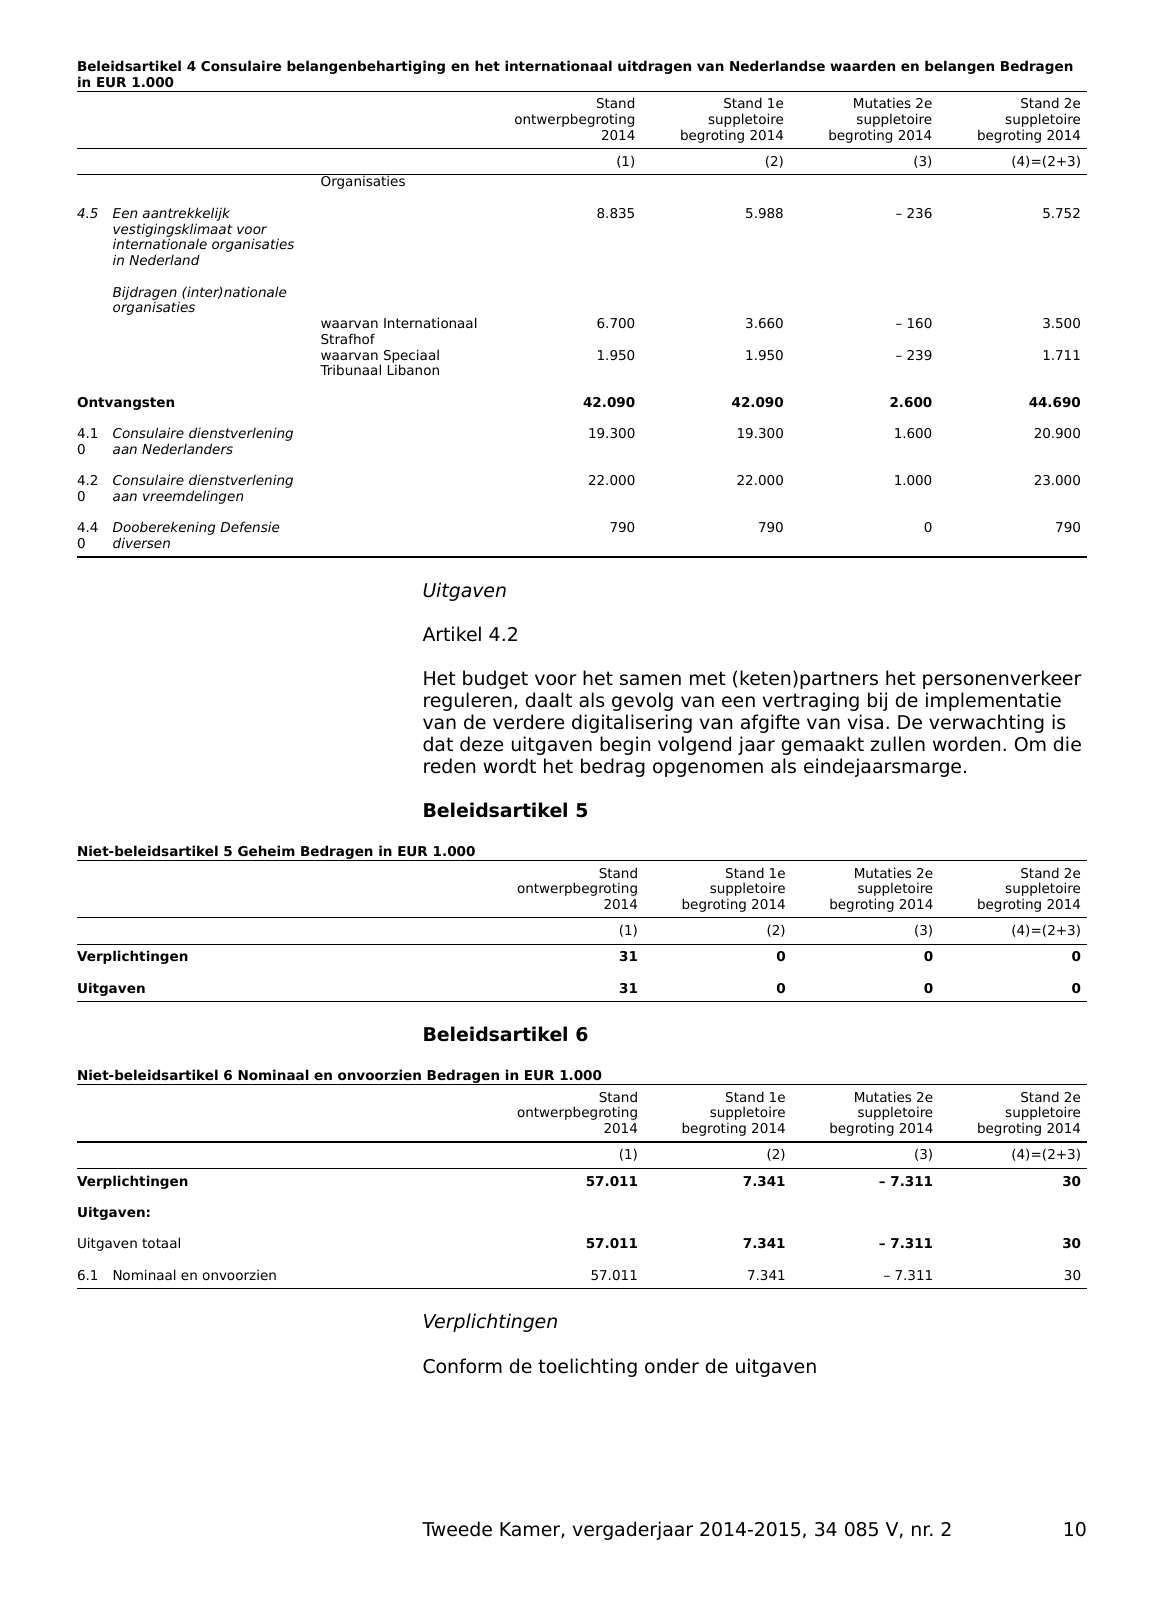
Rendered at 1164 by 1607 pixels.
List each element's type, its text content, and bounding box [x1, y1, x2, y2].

table_cell [77, 92, 314, 148]
table_cell 57.011 [496, 1236, 644, 1252]
table_cell [641, 458, 789, 473]
table_cell [790, 190, 938, 206]
table_cell [77, 505, 106, 520]
table_cell Stand 1e suppletoire begroting 2014 [644, 1085, 791, 1141]
table_cell [938, 410, 1087, 426]
table_cell [496, 1252, 644, 1268]
table_cell – 160 [790, 316, 938, 347]
table_cell Stand ontwerpbegroting 2014 [496, 861, 644, 917]
table_cell 31 [496, 945, 644, 965]
table_cell Consulaire dienstverlening aan vreemdelingen [106, 473, 314, 504]
table_cell Stand 2e suppletoire begroting 2014 [938, 92, 1087, 148]
table_cell [790, 410, 938, 426]
table_cell [938, 190, 1087, 206]
table_cell Stand ontwerpbegroting 2014 [493, 92, 641, 148]
table_cell 790 [641, 520, 789, 556]
table_cell [106, 269, 314, 284]
table_cell [77, 284, 106, 316]
table_cell [314, 410, 492, 426]
table_cell [790, 458, 938, 473]
table_cell 30 [939, 1236, 1087, 1252]
table_cell 22.000 [641, 473, 789, 504]
table_cell 0 [644, 945, 791, 965]
table_cell [77, 458, 106, 473]
table_cell [493, 284, 641, 316]
table_cell 6.700 [493, 316, 641, 347]
table_header Beleidsartikel 4 Consulaire belangenbehartiging en het internationaal uitdragen van Nederlandse waarden en belangen Bedragen in EUR 1.000 [77, 59, 1087, 91]
table_cell 23.000 [938, 473, 1087, 504]
table_cell [77, 316, 106, 347]
table_cell [493, 190, 641, 206]
table_cell [939, 1252, 1087, 1268]
table_cell 57.011 [496, 1268, 644, 1288]
table_cell 1.000 [790, 473, 938, 504]
table_cell [493, 175, 641, 190]
table_cell [644, 1205, 791, 1221]
table_cell [77, 269, 106, 284]
table_cell [314, 92, 492, 148]
table_cell [493, 458, 641, 473]
table_cell 44.690 [938, 395, 1087, 410]
table_cell 42.090 [493, 395, 641, 410]
table_cell 20.900 [938, 426, 1087, 457]
table_cell [106, 1221, 496, 1236]
table_cell [641, 410, 789, 426]
table_cell 22.000 [493, 473, 641, 504]
table_cell (2) [644, 918, 791, 943]
table_header Niet-beleidsartikel 5 Geheim Bedragen in EUR 1.000 [77, 844, 1087, 860]
table_cell – 7.311 [791, 1268, 939, 1288]
table_cell Verplichtingen [77, 945, 496, 965]
table_cell [314, 206, 492, 269]
table_cell [493, 505, 641, 520]
table_cell [314, 520, 492, 556]
table_cell [493, 379, 641, 394]
table_cell 3.660 [641, 316, 789, 347]
table_cell [314, 426, 492, 457]
table_cell Uitgaven [77, 981, 496, 1001]
table_cell [314, 269, 492, 284]
table_cell 0 [791, 945, 939, 965]
table_cell [791, 1205, 939, 1221]
table_cell – 239 [790, 347, 938, 379]
table_cell [644, 965, 791, 981]
table_cell [493, 269, 641, 284]
table_cell [106, 505, 314, 520]
table_header Niet-beleidsartikel 6 Nominaal en onvoorzien Bedragen in EUR 1.000 [77, 1068, 1087, 1084]
table_cell [496, 965, 644, 981]
table_cell [493, 410, 641, 426]
table_cell [641, 505, 789, 520]
subtitle Verplichtingen [422, 1311, 1087, 1333]
table_cell Verplichtingen [77, 1169, 496, 1189]
table_cell [77, 1252, 106, 1268]
table_cell 30 [939, 1268, 1087, 1288]
table_cell [77, 1221, 106, 1236]
table_cell Ontvangsten [77, 395, 314, 410]
table_cell [938, 284, 1087, 316]
table_cell Dooberekening Defensie diversen [106, 520, 314, 556]
table_cell [790, 284, 938, 316]
table_cell [77, 410, 106, 426]
table_cell [106, 379, 314, 394]
table_cell (2) [641, 149, 789, 174]
table_cell (1) [493, 149, 641, 174]
table_cell 0 [791, 981, 939, 1001]
table_cell 57.011 [496, 1169, 644, 1189]
table_cell [106, 190, 314, 206]
table_cell 4.20 [77, 473, 106, 504]
table_cell [77, 190, 106, 206]
table_cell 1.600 [790, 426, 938, 457]
table_cell 3.500 [938, 316, 1087, 347]
table_cell [106, 1252, 496, 1268]
table_cell 790 [493, 520, 641, 556]
table_cell [106, 149, 314, 174]
table_cell [106, 316, 314, 347]
table_cell [790, 175, 938, 190]
table_cell Organisaties [314, 175, 492, 190]
table_cell Uitgaven: [77, 1205, 496, 1221]
table_cell [641, 284, 789, 316]
table_cell [314, 395, 492, 410]
table_cell 0 [939, 981, 1087, 1001]
table_cell 0 [644, 981, 791, 1001]
table_cell [77, 1143, 106, 1168]
table_cell [106, 1143, 496, 1168]
table_cell (3) [791, 1143, 939, 1168]
table_cell 8.835 [493, 206, 641, 269]
table_cell [641, 269, 789, 284]
table_cell (4)=(2+3) [938, 149, 1087, 174]
table_cell [644, 1221, 791, 1236]
table_cell [791, 965, 939, 981]
table_cell waarvan Speciaal Tribunaal Libanon [314, 347, 492, 379]
table_cell [314, 149, 492, 174]
table_cell [314, 284, 492, 316]
table_cell [790, 505, 938, 520]
table_cell [496, 1189, 644, 1205]
table_cell [314, 473, 492, 504]
table_cell [644, 1189, 791, 1205]
table_cell Nominaal en onvoorzien [106, 1268, 496, 1288]
table_cell (4)=(2+3) [939, 918, 1087, 943]
table_cell Stand 2e suppletoire begroting 2014 [939, 861, 1087, 917]
table_cell – 7.311 [791, 1169, 939, 1189]
subtitle Beleidsartikel 6 [422, 1024, 1087, 1046]
table_cell 5.988 [641, 206, 789, 269]
table_cell 42.090 [641, 395, 789, 410]
table_cell 19.300 [493, 426, 641, 457]
table_cell [938, 269, 1087, 284]
table_cell [791, 1221, 939, 1236]
table_cell [106, 1189, 496, 1205]
table_cell 4.40 [77, 520, 106, 556]
table_cell 1.950 [641, 347, 789, 379]
table_cell [641, 190, 789, 206]
table_cell [791, 1189, 939, 1205]
table_cell waarvan Internationaal Strafhof [314, 316, 492, 347]
table_cell [939, 965, 1087, 981]
table_cell 790 [938, 520, 1087, 556]
table_cell 19.300 [641, 426, 789, 457]
table_cell [77, 379, 106, 394]
text Conform de toelichting onder de uitgaven [422, 1356, 1087, 1377]
table_cell [77, 918, 496, 943]
table_cell [791, 1252, 939, 1268]
table_cell [938, 175, 1087, 190]
table_cell (1) [496, 1143, 644, 1168]
table_cell 0 [790, 520, 938, 556]
table_cell [106, 458, 314, 473]
table_cell [77, 1085, 496, 1141]
table_cell [106, 175, 314, 190]
table_cell [106, 410, 314, 426]
table_cell Consulaire dienstverlening aan Nederlanders [106, 426, 314, 457]
table_cell 31 [496, 981, 644, 1001]
table_cell [77, 965, 496, 981]
table_cell 0 [939, 945, 1087, 965]
table_cell [641, 379, 789, 394]
text Het budget voor het samen met (keten)partners het personenverkeer reguleren, daalt als gevolg van een vertraging bij de implementatie van de verdere digitalisering van afgifte van visa. De verwachting is dat deze uitgaven begin volgend jaar gemaakt zullen worden. Om die reden wordt het bedrag opgenomen als eindejaarsmarge. [422, 668, 1087, 778]
subtitle Beleidsartikel 5 [422, 800, 1087, 822]
table_cell Uitgaven totaal [77, 1236, 496, 1252]
table_cell Bijdragen (inter)nationale organisaties [106, 284, 314, 316]
table_cell [77, 1189, 106, 1205]
table_cell 7.341 [644, 1268, 791, 1288]
table_cell 1.711 [938, 347, 1087, 379]
table_cell Mutaties 2e suppletoire begroting 2014 [791, 861, 939, 917]
subtitle Uitgaven [422, 580, 1087, 602]
table_cell 4.10 [77, 426, 106, 457]
table_cell 2.600 [790, 395, 938, 410]
table_cell Stand ontwerpbegroting 2014 [496, 1085, 644, 1141]
table_cell Mutaties 2e suppletoire begroting 2014 [790, 92, 938, 148]
table_cell (3) [790, 149, 938, 174]
table_cell [641, 175, 789, 190]
table_cell Mutaties 2e suppletoire begroting 2014 [791, 1085, 939, 1141]
subtitle Artikel 4.2 [422, 624, 1087, 646]
table_cell 30 [939, 1169, 1087, 1189]
table_cell (1) [496, 918, 644, 943]
table_cell 7.341 [644, 1169, 791, 1189]
table_cell 1.950 [493, 347, 641, 379]
table_cell [314, 505, 492, 520]
table_cell [938, 379, 1087, 394]
table_cell [314, 458, 492, 473]
table_cell (3) [791, 918, 939, 943]
table_cell Stand 2e suppletoire begroting 2014 [939, 1085, 1087, 1141]
table_cell [77, 347, 106, 379]
table_cell 6.1 [77, 1268, 106, 1288]
table_cell [77, 149, 106, 174]
table_cell [644, 1252, 791, 1268]
table_cell [496, 1221, 644, 1236]
table_cell (2) [644, 1143, 791, 1168]
table_cell [790, 269, 938, 284]
table_cell 7.341 [644, 1236, 791, 1252]
table_cell [938, 458, 1087, 473]
table_cell – 7.311 [791, 1236, 939, 1252]
table_cell (4)=(2+3) [939, 1143, 1087, 1168]
table_cell – 236 [790, 206, 938, 269]
table_cell [939, 1189, 1087, 1205]
table_cell [790, 379, 938, 394]
table_cell [496, 1205, 644, 1221]
table_cell Stand 1e suppletoire begroting 2014 [641, 92, 789, 148]
table_cell [77, 861, 496, 917]
table_cell Stand 1e suppletoire begroting 2014 [644, 861, 791, 917]
table_cell [77, 175, 106, 190]
table_cell Een aantrekkelijk vestigingsklimaat voor internationale organisaties in Nederland [106, 206, 314, 269]
table_cell [939, 1205, 1087, 1221]
table_cell [939, 1221, 1087, 1236]
table_cell [106, 347, 314, 379]
table_cell [314, 190, 492, 206]
table_cell 5.752 [938, 206, 1087, 269]
table_cell [314, 379, 492, 394]
table_cell 4.5 [77, 206, 106, 269]
table_cell [938, 505, 1087, 520]
